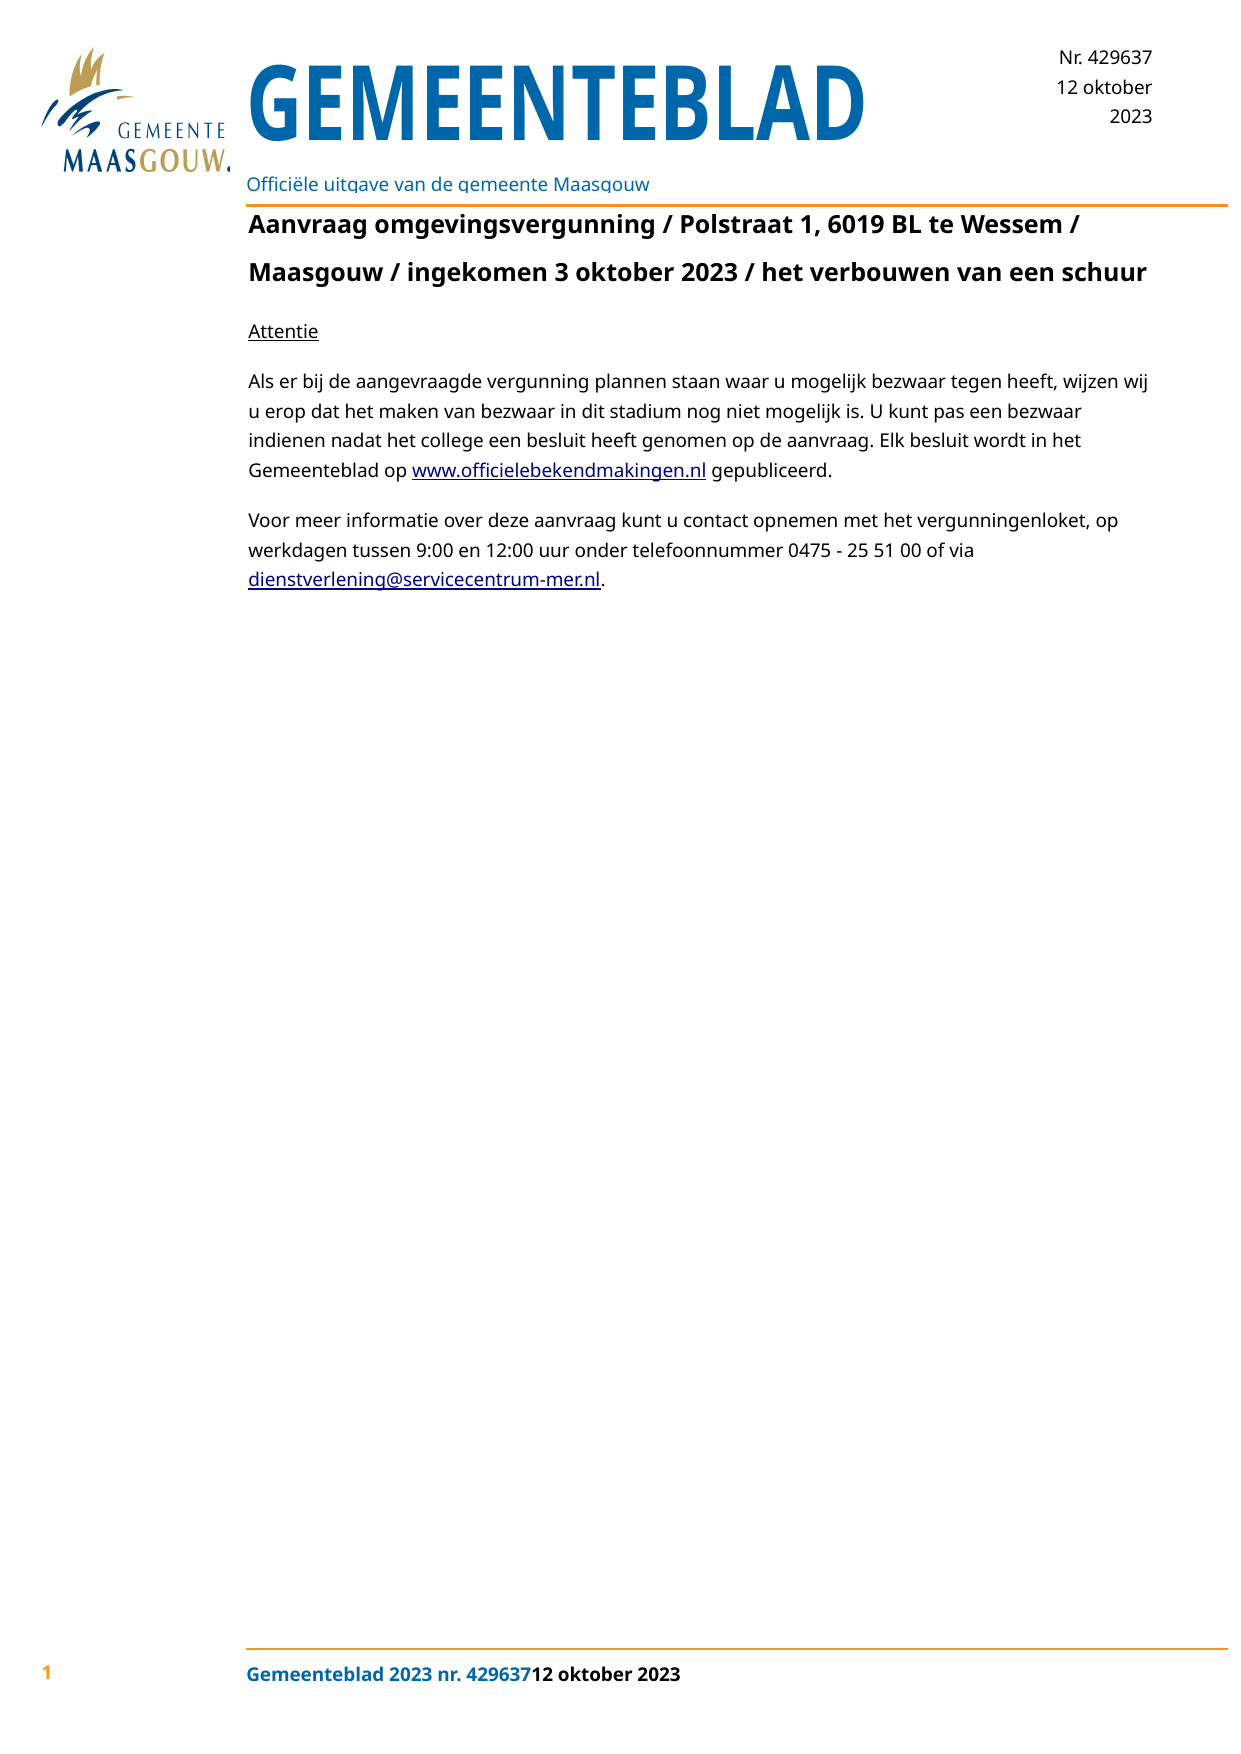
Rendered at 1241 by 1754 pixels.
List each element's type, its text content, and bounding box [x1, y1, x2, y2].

text Aanvraag omgevingsvergunning / Polstraat 1, 6019 BL te Wessem / Maasgouw / ingekomen 3 oktober 2023 / het verbouwen van een schuur [248, 207, 1152, 288]
text Attentie [248, 318, 1152, 344]
picture [41, 47, 231, 172]
text Als er bij de aangevraagde vergunning plannen staan waar u mogelijk bezwaar tegen heeft, wijzen wij u erop dat het maken van bezwaar in dit stadium nog niet mogelijk is. U kunt pas een bezwaar indienen nadat het college een besluit heeft genomen op de aanvraag. Elk besluit wordt in het Gemeenteblad op www.officielebekendmakingen.nl gepubliceerd. [248, 368, 1152, 483]
text Voor meer informatie over deze aanvraag kunt u contact opnemen met het vergunningenloket, op werkdagen tussen 9:00 en 12:00 uur onder telefoonnummer 0475 - 25 51 00 of via dienstverlening@servicecentrum-mer.nl. [248, 507, 1152, 592]
